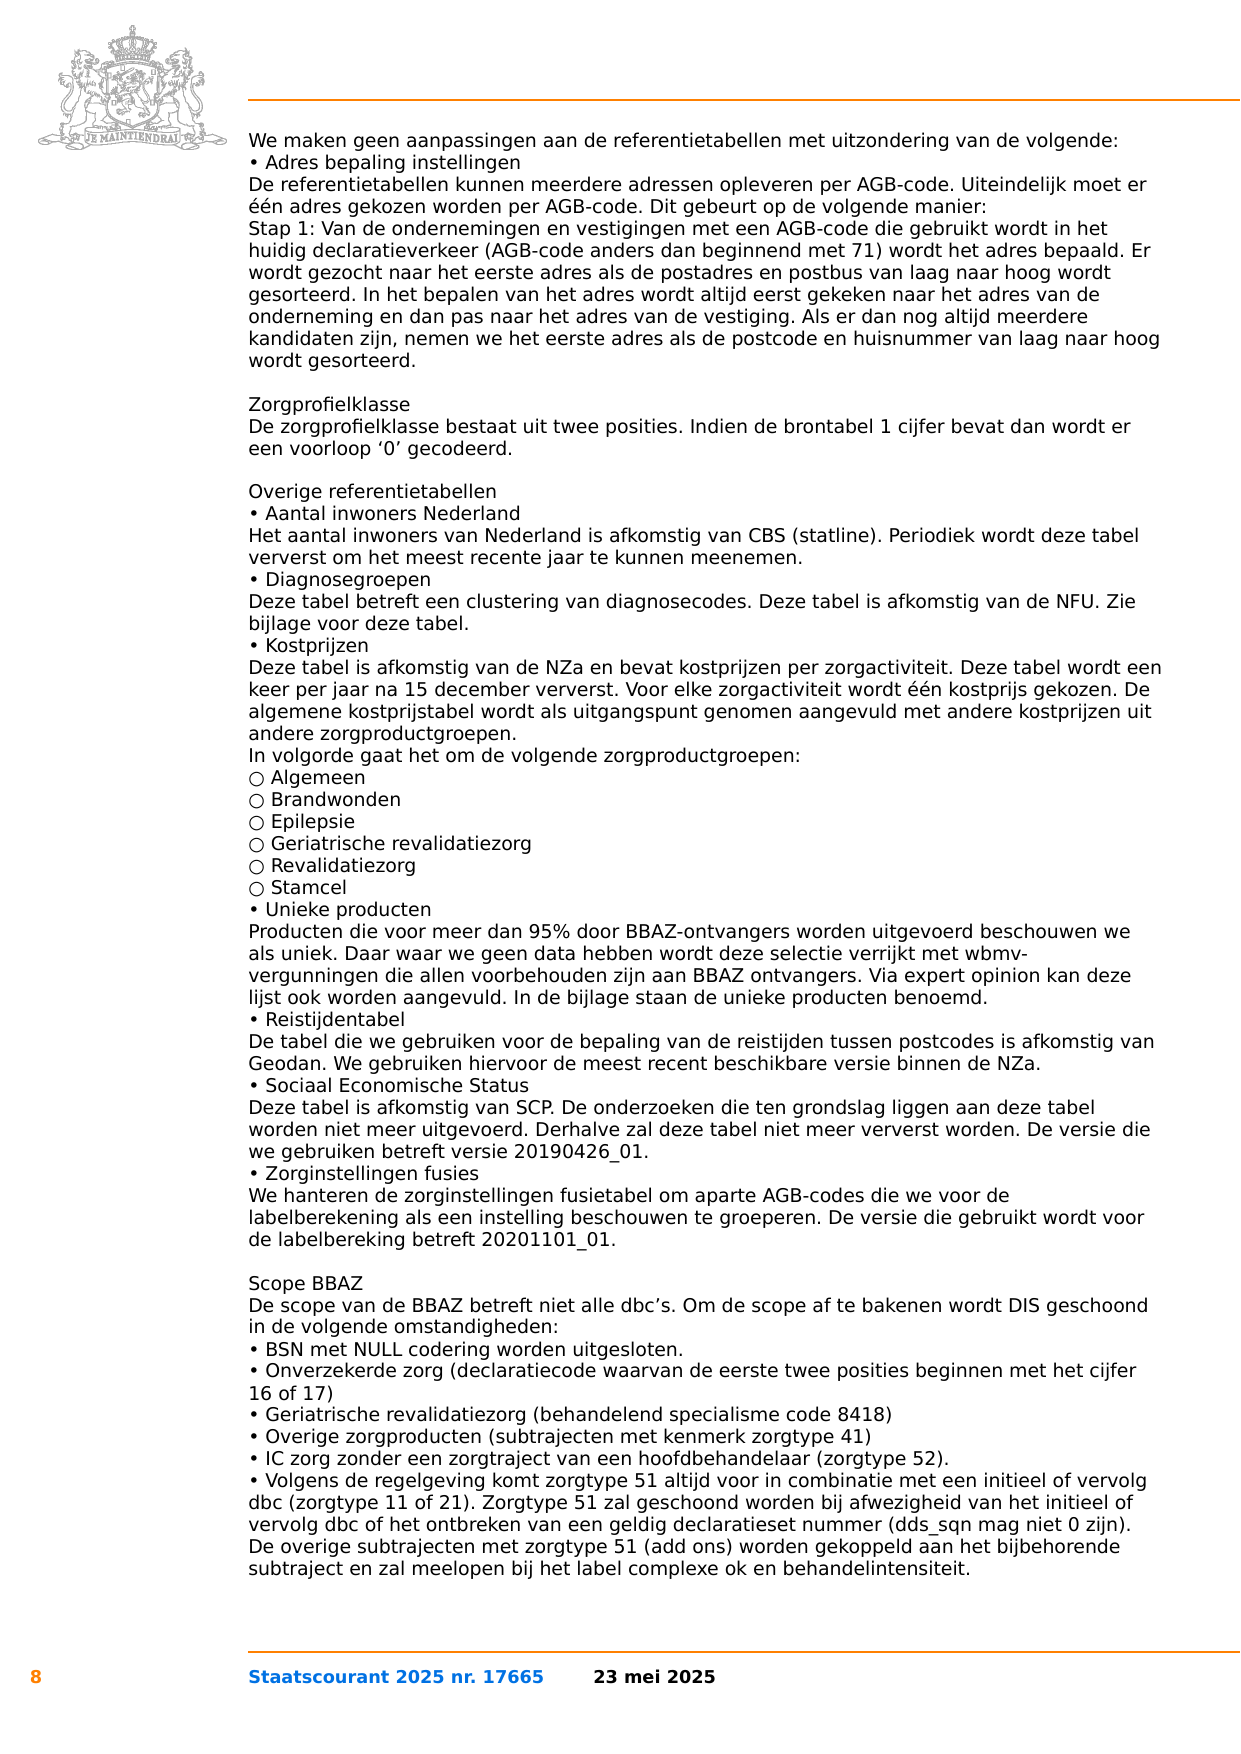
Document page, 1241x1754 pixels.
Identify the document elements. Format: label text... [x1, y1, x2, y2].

text Deze tabel is afkomstig van de NZa en bevat kostprijzen per zorgactiviteit. Deze tabel wordt een keer per jaar na 15 december ververst. Voor elke zorgactiviteit wordt één kostprijs gekozen. De algemene kostprijstabel wordt als uitgangspunt genomen aangevuld met andere kostprijzen uit andere zorgproductgroepen. [248, 657, 1163, 745]
text In volgorde gaat het om de volgende zorgproductgroepen: [248, 745, 1163, 767]
text Deze tabel betreft een clustering van diagnosecodes. Deze tabel is afkomstig van de NFU. Zie bijlage voor deze tabel. [248, 591, 1163, 635]
text • Reistijdentabel [248, 1009, 1163, 1031]
text Deze tabel is afkomstig van SCP. De onderzoeken die ten grondslag liggen aan deze tabel worden niet meer uitgevoerd. Derhalve zal deze tabel niet meer ververst worden. De versie die we gebruiken betreft versie 20190426_01. [248, 1097, 1163, 1163]
text • Overige zorgproducten (subtrajecten met kenmerk zorgtype 41) [248, 1426, 1163, 1448]
text We maken geen aanpassingen aan de referentietabellen met uitzondering van de volgende: [248, 130, 1163, 152]
text Het aantal inwoners van Nederland is afkomstig van CBS (statline). Periodiek wordt deze tabel ververst om het meest recente jaar te kunnen meenemen. [248, 525, 1163, 569]
text • Zorginstellingen fusies [248, 1163, 1163, 1185]
text • Kostprijzen [248, 635, 1163, 657]
text • BSN met NULL codering worden uitgesloten. [248, 1338, 1163, 1360]
text • Volgens de regelgeving komt zorgtype 51 altijd voor in combinatie met een initieel of vervolg dbc (zorgtype 11 of 21). Zorgtype 51 zal geschoond worden bij afwezigheid van het initieel of vervolg dbc of het ontbreken van een geldig declaratieset nummer (dds_sqn mag niet 0 zijn). De overige subtrajecten met zorgtype 51 (add ons) worden gekoppeld aan het bijbehorende subtraject en zal meelopen bij het label complexe ok en behandelintensiteit. [248, 1470, 1163, 1580]
text Overige referentietabellen [248, 481, 1163, 503]
picture [38, 25, 227, 150]
text De zorgprofielklasse bestaat uit twee posities. Indien de brontabel 1 cijfer bevat dan wordt er een voorloop ‘0’ gecodeerd. [248, 416, 1163, 459]
text Producten die voor meer dan 95% door BBAZ-ontvangers worden uitgevoerd beschouwen we als uniek. Daar waar we geen data hebben wordt deze selectie verrijkt met wbmv- vergunningen die allen voorbehouden zijn aan BBAZ ontvangers. Via expert opinion kan deze lijst ook worden aangevuld. In de bijlage staan de unieke producten benoemd. [248, 921, 1163, 1009]
text De tabel die we gebruiken voor de bepaling van de reistijden tussen postcodes is afkomstig van Geodan. We gebruiken hiervoor de meest recent beschikbare versie binnen de NZa. [248, 1031, 1163, 1075]
text ○ Geriatrische revalidatiezorg [248, 833, 1163, 855]
text ○ Epilepsie [248, 811, 1163, 833]
text • Geriatrische revalidatiezorg (behandelend specialisme code 8418) [248, 1404, 1163, 1426]
text ○ Brandwonden [248, 789, 1163, 811]
text • Aantal inwoners Nederland [248, 503, 1163, 525]
text ○ Revalidatiezorg [248, 855, 1163, 877]
text We hanteren de zorginstellingen fusietabel om aparte AGB-codes die we voor de labelberekening als een instelling beschouwen te groeperen. De versie die gebruikt wordt voor de labelbereking betreft 20201101_01. [248, 1185, 1163, 1251]
text • Sociaal Economische Status [248, 1075, 1163, 1097]
text • Diagnosegroepen [248, 569, 1163, 591]
text De scope van de BBAZ betreft niet alle dbc’s. Om de scope af te bakenen wordt DIS geschoond in de volgende omstandigheden: [248, 1294, 1163, 1338]
text Stap 1: Van de ondernemingen en vestigingen met een AGB-code die gebruikt wordt in het huidig declaratieverkeer (AGB-code anders dan beginnend met 71) wordt het adres bepaald. Er wordt gezocht naar het eerste adres als de postadres en postbus van laag naar hoog wordt gesorteerd. In het bepalen van het adres wordt altijd eerst gekeken naar het adres van de onderneming en dan pas naar het adres van de vestiging. Als er dan nog altijd meerdere kandidaten zijn, nemen we het eerste adres als de postcode en huisnummer van laag naar hoog wordt gesorteerd. [248, 218, 1163, 372]
text • IC zorg zonder een zorgtraject van een hoofdbehandelaar (zorgtype 52). [248, 1448, 1163, 1470]
text • Unieke producten [248, 899, 1163, 921]
text Zorgprofielklasse [248, 393, 1163, 416]
text • Adres bepaling instellingen [248, 152, 1163, 174]
text De referentietabellen kunnen meerdere adressen opleveren per AGB-code. Uiteindelijk moet er één adres gekozen worden per AGB-code. Dit gebeurt op de volgende manier: [248, 174, 1163, 218]
text ○ Algemeen [248, 767, 1163, 789]
text • Onverzekerde zorg (declaratiecode waarvan de eerste twee posities beginnen met het cijfer 16 of 17) [248, 1360, 1163, 1404]
text Scope BBAZ [248, 1272, 1163, 1294]
text ○ Stamcel [248, 877, 1163, 899]
